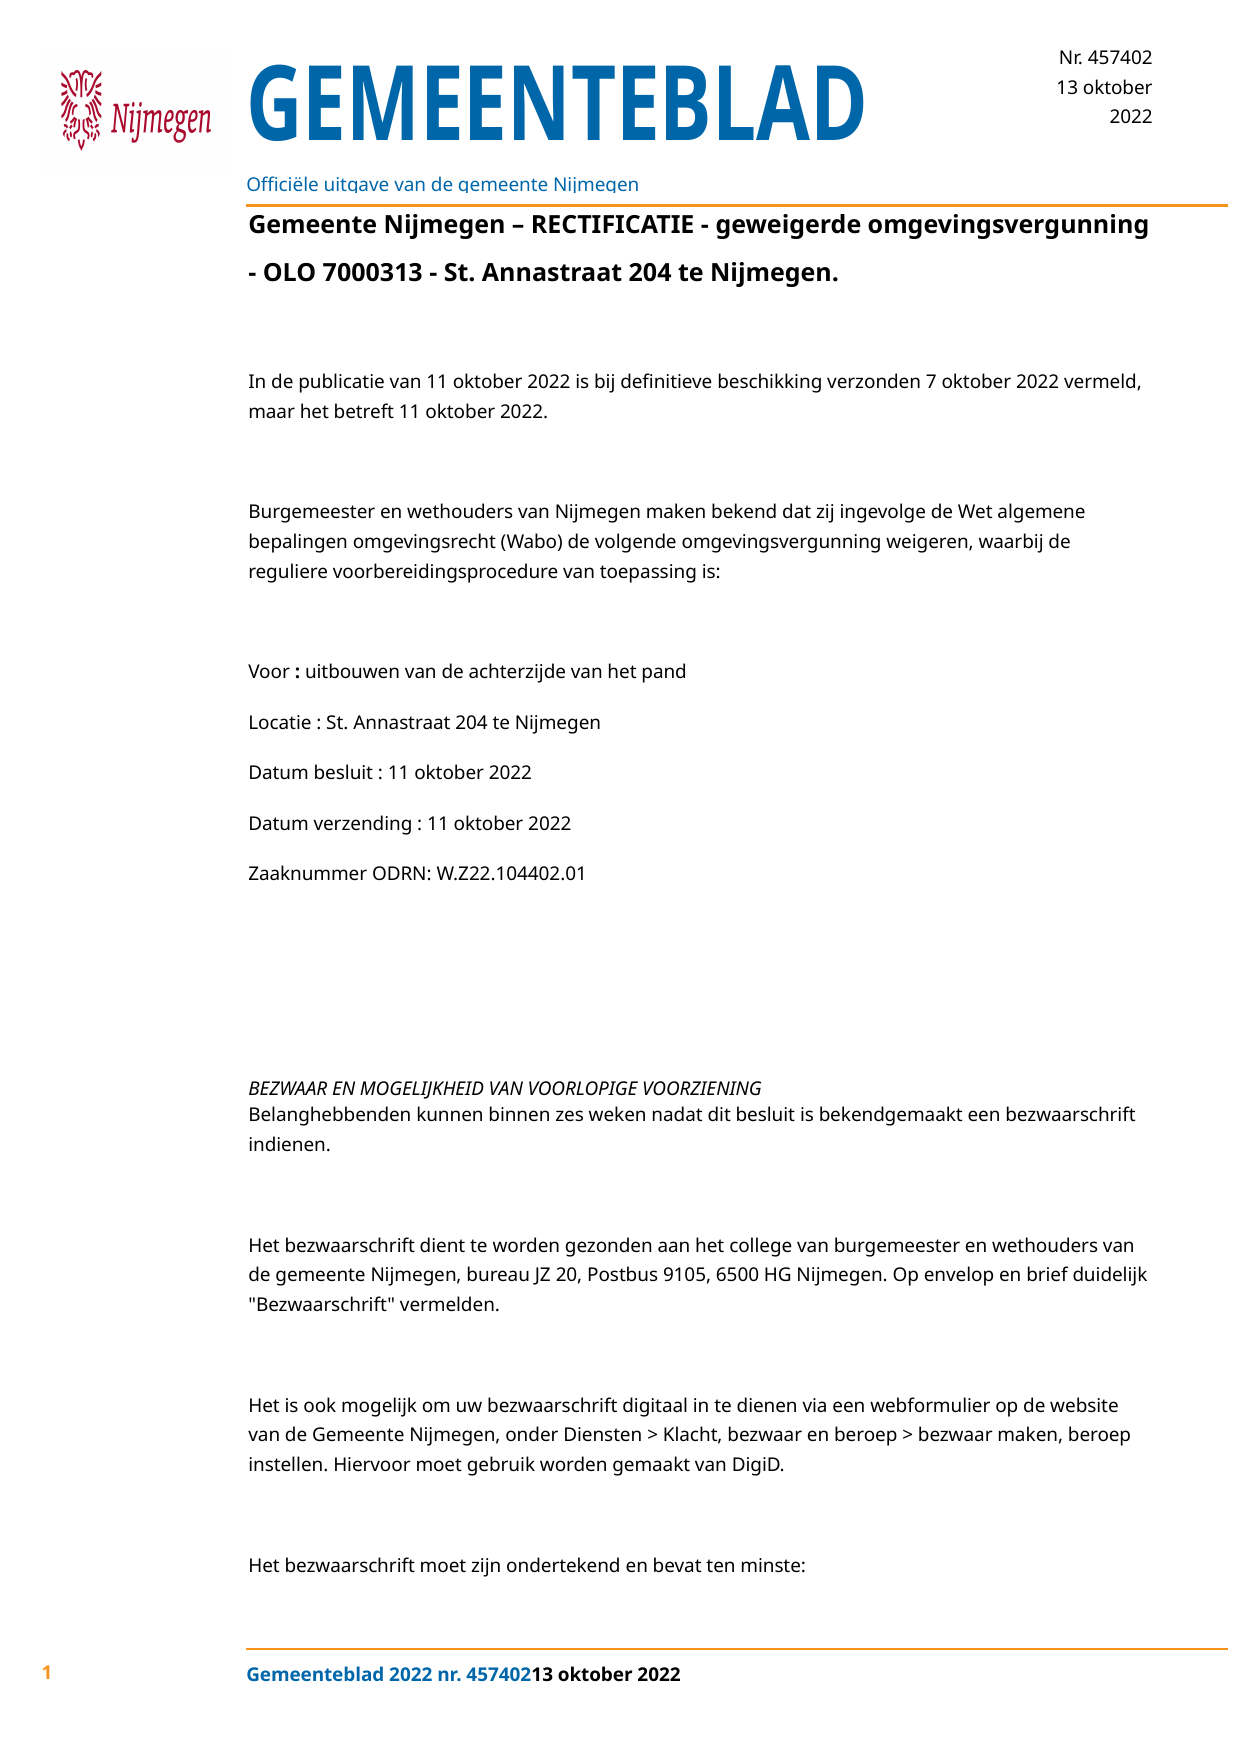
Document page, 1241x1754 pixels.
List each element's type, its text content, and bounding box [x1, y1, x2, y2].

text Locatie : St. Annastraat 204 te Nijmegen [248, 709, 1152, 735]
text Het bezwaarschrift moet zijn ondertekend en bevat ten minste: [248, 1552, 1152, 1577]
text In de publicatie van 11 oktober 2022 is bij definitieve beschikking verzonden 7 oktober 2022 vermeld, maar het betreft 11 oktober 2022. [248, 368, 1152, 424]
text Belanghebbenden kunnen binnen zes weken nadat dit besluit is bekendgemaakt een bezwaarschrift indienen. [248, 1101, 1152, 1157]
text Gemeente Nijmegen – RECTIFICATIE - geweigerde omgevingsvergunning - OLO 7000313 - St. Annastraat 204 te Nijmegen. [248, 207, 1152, 288]
text Burgemeester en wethouders van Nijmegen maken bekend dat zij ingevolge de Wet algemene bepalingen omgevingsrecht (Wabo) de volgende omgevingsvergunning weigeren, waarbij de reguliere voorbereidingsprocedure van toepassing is: [248, 499, 1152, 584]
picture [41, 47, 231, 172]
text Datum besluit : 11 oktober 2022 [248, 759, 1152, 785]
text Het is ook mogelijk om uw bezwaarschrift digitaal in te dienen via een webformulier op de website van de Gemeente Nijmegen, onder Diensten > Klacht, bezwaar en beroep > bezwaar maken, beroep instellen. Hiervoor moet gebruik worden gemaakt van DigiD. [248, 1392, 1152, 1477]
text Zaaknummer ODRN: W.Z22.104402.01 [248, 860, 1152, 886]
text BEZWAAR EN MOGELIJKHEID VAN VOORLOPIGE VOORZIENING [248, 1076, 1152, 1101]
text Datum verzending : 11 oktober 2022 [248, 810, 1152, 836]
text Voor : uitbouwen van de achterzijde van het pand [248, 659, 1152, 684]
text Het bezwaarschrift dient te worden gezonden aan het college van burgemeester en wethouders van de gemeente Nijmegen, bureau JZ 20, Postbus 9105, 6500 HG Nijmegen. Op envelop en brief duidelijk "Bezwaarschrift" vermelden. [248, 1232, 1152, 1317]
